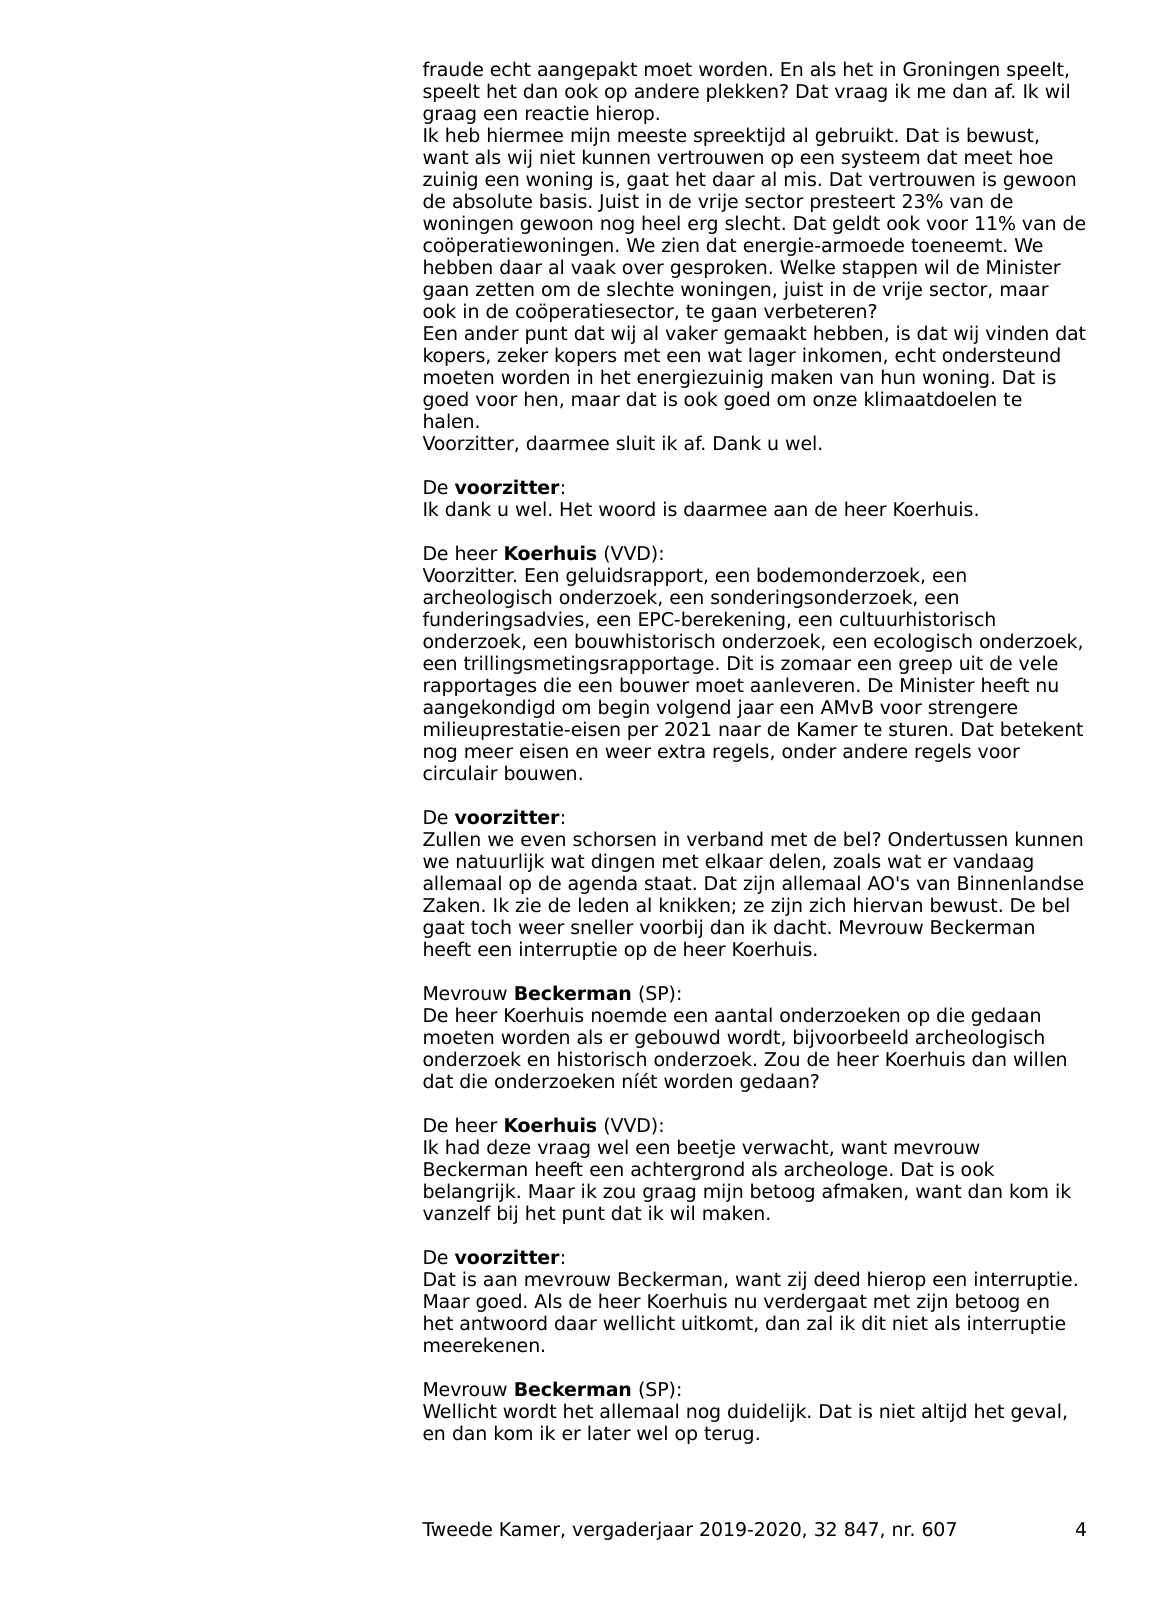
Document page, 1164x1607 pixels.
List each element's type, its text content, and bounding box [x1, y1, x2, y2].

text De voorzitter: [422, 1247, 1087, 1269]
text De heer Koerhuis (VVD): [422, 1115, 1087, 1137]
text Voorzitter. Een geluidsrapport, een bodemonderzoek, een archeologisch onderzoek, een sonderingsonderzoek, een funderingsadvies, een EPC-berekening, een cultuurhistorisch onderzoek, een bouwhistorisch onderzoek, een ecologisch onderzoek, een trillingsmetingsrapportage. Dit is zomaar een greep uit de vele rapportages die een bouwer moet aanleveren. De Minister heeft nu aangekondigd om begin volgend jaar een AMvB voor strengere milieuprestatie-eisen per 2021 naar de Kamer te sturen. Dat betekent nog meer eisen en weer extra regels, onder andere regels voor circulair bouwen. [422, 565, 1087, 785]
text De heer Koerhuis (VVD): [422, 543, 1087, 565]
text Zullen we even schorsen in verband met de bel? Ondertussen kunnen we natuurlijk wat dingen met elkaar delen, zoals wat er vandaag allemaal op de agenda staat. Dat zijn allemaal AO's van Binnenlandse Zaken. Ik zie de leden al knikken; ze zijn zich hiervan bewust. De bel gaat toch weer sneller voorbij dan ik dacht. Mevrouw Beckerman heeft een interruptie op de heer Koerhuis. [422, 829, 1087, 961]
text Dat is aan mevrouw Beckerman, want zij deed hierop een interruptie. Maar goed. Als de heer Koerhuis nu verdergaat met zijn betoog en het antwoord daar wellicht uitkomt, dan zal ik dit niet als interruptie meerekenen. [422, 1269, 1087, 1357]
text Ik dank u wel. Het woord is daarmee aan de heer Koerhuis. [422, 499, 1087, 521]
text De heer Koerhuis noemde een aantal onderzoeken op die gedaan moeten worden als er gebouwd wordt, bijvoorbeeld archeologisch onderzoek en historisch onderzoek. Zou de heer Koerhuis dan willen dat die onderzoeken níét worden gedaan? [422, 1005, 1087, 1093]
text Ik had deze vraag wel een beetje verwacht, want mevrouw Beckerman heeft een achtergrond als archeologe. Dat is ook belangrijk. Maar ik zou graag mijn betoog afmaken, want dan kom ik vanzelf bij het punt dat ik wil maken. [422, 1137, 1087, 1225]
text Mevrouw Beckerman (SP): [422, 1379, 1087, 1401]
text Wellicht wordt het allemaal nog duidelijk. Dat is niet altijd het geval, en dan kom ik er later wel op terug. [422, 1401, 1087, 1445]
text De voorzitter: [422, 477, 1087, 499]
text Mevrouw Beckerman (SP): [422, 983, 1087, 1005]
text De voorzitter: [422, 807, 1087, 829]
text Voorzitter, daarmee sluit ik af. Dank u wel. [422, 433, 1087, 455]
text fraude echt aangepakt moet worden. En als het in Groningen speelt, speelt het dan ook op andere plekken? Dat vraag ik me dan af. Ik wil graag een reactie hierop. [422, 59, 1087, 125]
text Ik heb hiermee mijn meeste spreektijd al gebruikt. Dat is bewust, want als wij niet kunnen vertrouwen op een systeem dat meet hoe zuinig een woning is, gaat het daar al mis. Dat vertrouwen is gewoon de absolute basis. Juist in de vrije sector presteert 23% van de woningen gewoon nog heel erg slecht. Dat geldt ook voor 11% van de coöperatiewoningen. We zien dat energie-armoede toeneemt. We hebben daar al vaak over gesproken. Welke stappen wil de Minister gaan zetten om de slechte woningen, juist in de vrije sector, maar ook in de coöperatiesector, te gaan verbeteren? [422, 125, 1087, 323]
text Een ander punt dat wij al vaker gemaakt hebben, is dat wij vinden dat kopers, zeker kopers met een wat lager inkomen, echt ondersteund moeten worden in het energiezuinig maken van hun woning. Dat is goed voor hen, maar dat is ook goed om onze klimaatdoelen te halen. [422, 323, 1087, 433]
